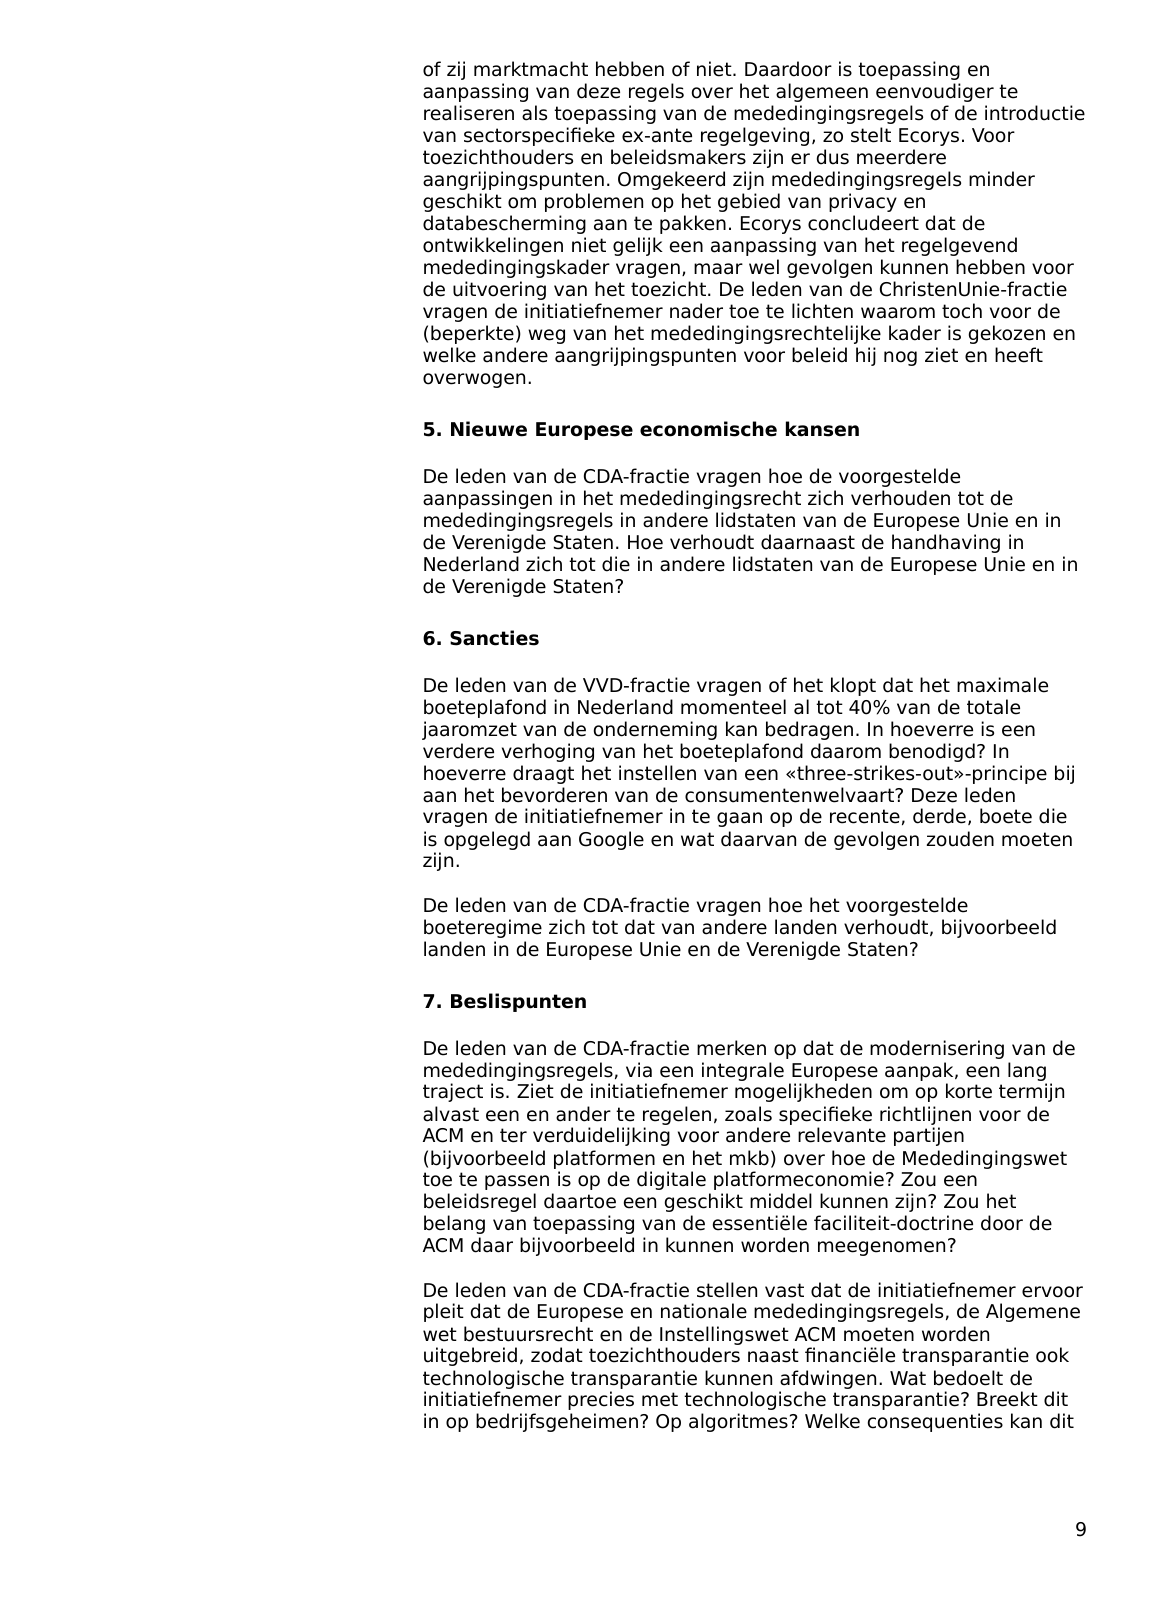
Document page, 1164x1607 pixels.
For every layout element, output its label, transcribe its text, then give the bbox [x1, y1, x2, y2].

text De leden van de VVD-fractie vragen of het klopt dat het maximale boeteplafond in Nederland momenteel al tot 40% van de totale jaaromzet van de onderneming kan bedragen. In hoeverre is een verdere verhoging van het boeteplafond daarom benodigd? In hoeverre draagt het instellen van een «three-strikes-out»-principe bij aan het bevorderen van de consumentenwelvaart? Deze leden vragen de initiatiefnemer in te gaan op de recente, derde, boete die is opgelegd aan Google en wat daarvan de gevolgen zouden moeten zijn. [422, 674, 1087, 872]
text De leden van de CDA-fractie merken op dat de modernisering van de mededingingsregels, via een integrale Europese aanpak, een lang traject is. Ziet de initiatiefnemer mogelijkheden om op korte termijn alvast een en ander te regelen, zoals specifieke richtlijnen voor de ACM en ter verduidelijking voor andere relevante partijen (bijvoorbeeld platformen en het mkb) over hoe de Mededingingswet toe te passen is op de digitale platformeconomie? Zou een beleidsregel daartoe een geschikt middel kunnen zijn? Zou het belang van toepassing van de essentiële faciliteit-doctrine door de ACM daar bijvoorbeeld in kunnen worden meegenomen? [422, 1037, 1087, 1257]
text De leden van de CDA-fractie vragen hoe het voorgestelde boeteregime zich tot dat van andere landen verhoudt, bijvoorbeeld landen in de Europese Unie en de Verenigde Staten? [422, 894, 1087, 961]
text De leden van de CDA-fractie stellen vast dat de initiatiefnemer ervoor pleit dat de Europese en nationale mededingingsregels, de Algemene wet bestuursrecht en de Instellingswet ACM moeten worden uitgebreid, zodat toezichthouders naast financiële transparantie ook technologische transparantie kunnen afdwingen. Wat bedoelt de initiatiefnemer precies met technologische transparantie? Breekt dit in op bedrijfsgeheimen? Op algoritmes? Welke consequenties kan dit [422, 1279, 1087, 1433]
subtitle 5. Nieuwe Europese economische kansen [422, 419, 1087, 441]
subtitle 7. Beslispunten [422, 991, 1087, 1012]
text of zij marktmacht hebben of niet. Daardoor is toepassing en aanpassing van deze regels over het algemeen eenvoudiger te realiseren als toepassing van de mededingingsregels of de introductie van sectorspecifieke ex-ante regelgeving, zo stelt Ecorys. Voor toezichthouders en beleidsmakers zijn er dus meerdere aangrijpingspunten. Omgekeerd zijn mededingingsregels minder geschikt om problemen op het gebied van privacy en databescherming aan te pakken. Ecorys concludeert dat de ontwikkelingen niet gelijk een aanpassing van het regelgevend mededingingskader vragen, maar wel gevolgen kunnen hebben voor de uitvoering van het toezicht. De leden van de ChristenUnie-fractie vragen de initiatiefnemer nader toe te lichten waarom toch voor de (beperkte) weg van het mededingingsrechtelijke kader is gekozen en welke andere aangrijpingspunten voor beleid hij nog ziet en heeft overwogen. [422, 59, 1087, 389]
text De leden van de CDA-fractie vragen hoe de voorgestelde aanpassingen in het mededingingsrecht zich verhouden tot de mededingingsregels in andere lidstaten van de Europese Unie en in de Verenigde Staten. Hoe verhoudt daarnaast de handhaving in Nederland zich tot die in andere lidstaten van de Europese Unie en in de Verenigde Staten? [422, 466, 1087, 598]
subtitle 6. Sancties [422, 628, 1087, 649]
